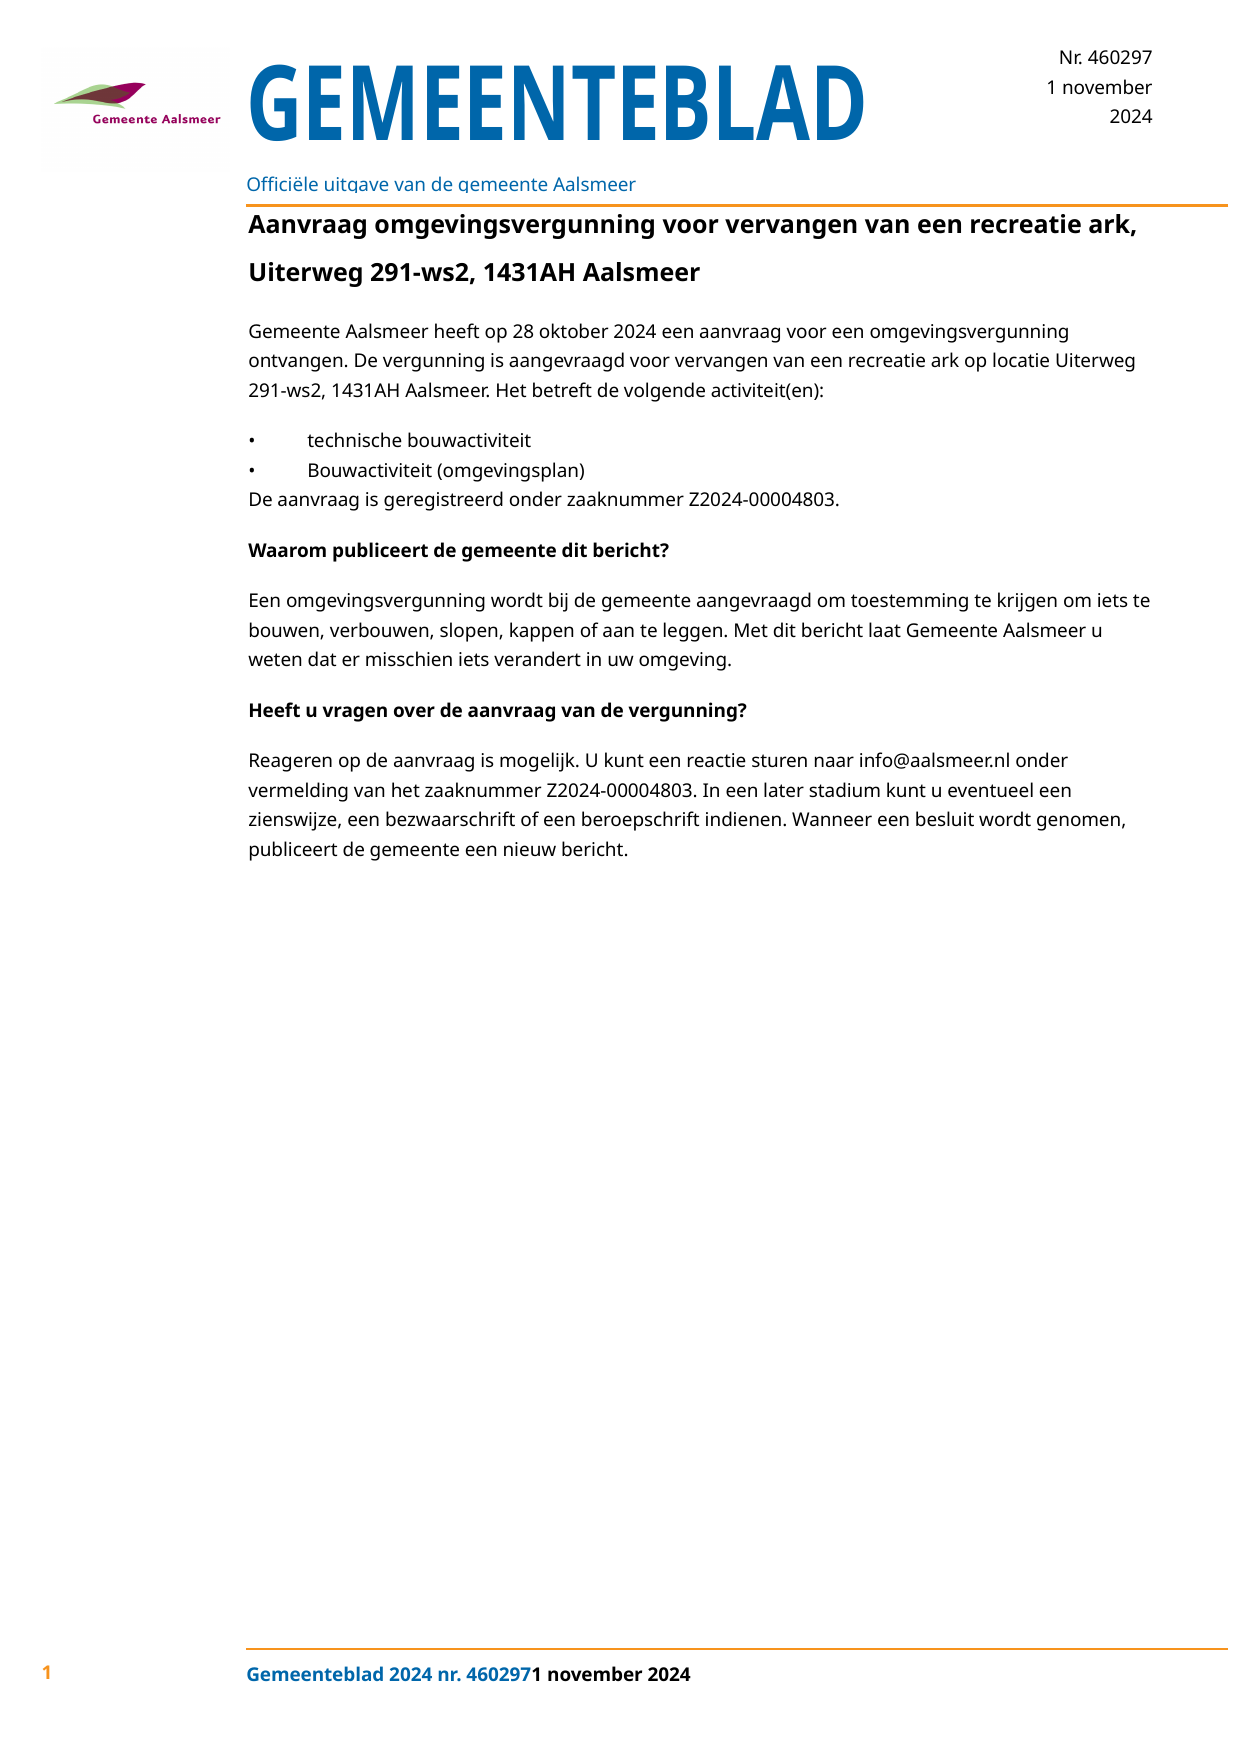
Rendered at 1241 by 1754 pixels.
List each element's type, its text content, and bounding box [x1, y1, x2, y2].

text Aanvraag omgevingsvergunning voor vervangen van een recreatie ark, Uiterweg 291-ws2, 1431AH Aalsmeer [248, 207, 1152, 288]
text Reageren op de aanvraag is mogelijk. U kunt een reactie sturen naar info@aalsmeer.nl onder vermelding van het zaaknummer Z2024-00004803. In een later stadium kunt u eventueel een zienswijze, een bezwaarschrift of een beroepschrift indienen. Wanneer een besluit wordt genomen, publiceert de gemeente een nieuw bericht. [248, 747, 1152, 862]
text Waarom publiceert de gemeente dit bericht? [248, 537, 1152, 563]
text Gemeente Aalsmeer heeft op 28 oktober 2024 een aanvraag voor een omgevingsvergunning ontvangen. De vergunning is aangevraagd voor vervangen van een recreatie ark op locatie Uiterweg 291-ws2, 1431AH Aalsmeer. Het betreft de volgende activiteit(en): [248, 318, 1152, 403]
text Heeft u vragen over de aanvraag van de vergunning? [248, 697, 1152, 723]
text De aanvraag is geregistreerd onder zaaknummer Z2024-00004803. [248, 487, 1152, 512]
list technische bouwactiviteit [248, 427, 1152, 453]
picture [41, 47, 231, 172]
text Een omgevingsvergunning wordt bij de gemeente aangevraagd om toestemming te krijgen om iets te bouwen, verbouwen, slopen, kappen of aan te leggen. Met dit bericht laat Gemeente Aalsmeer u weten dat er misschien iets verandert in uw omgeving. [248, 587, 1152, 672]
list Bouwactiviteit (omgevingsplan) [248, 457, 1152, 483]
